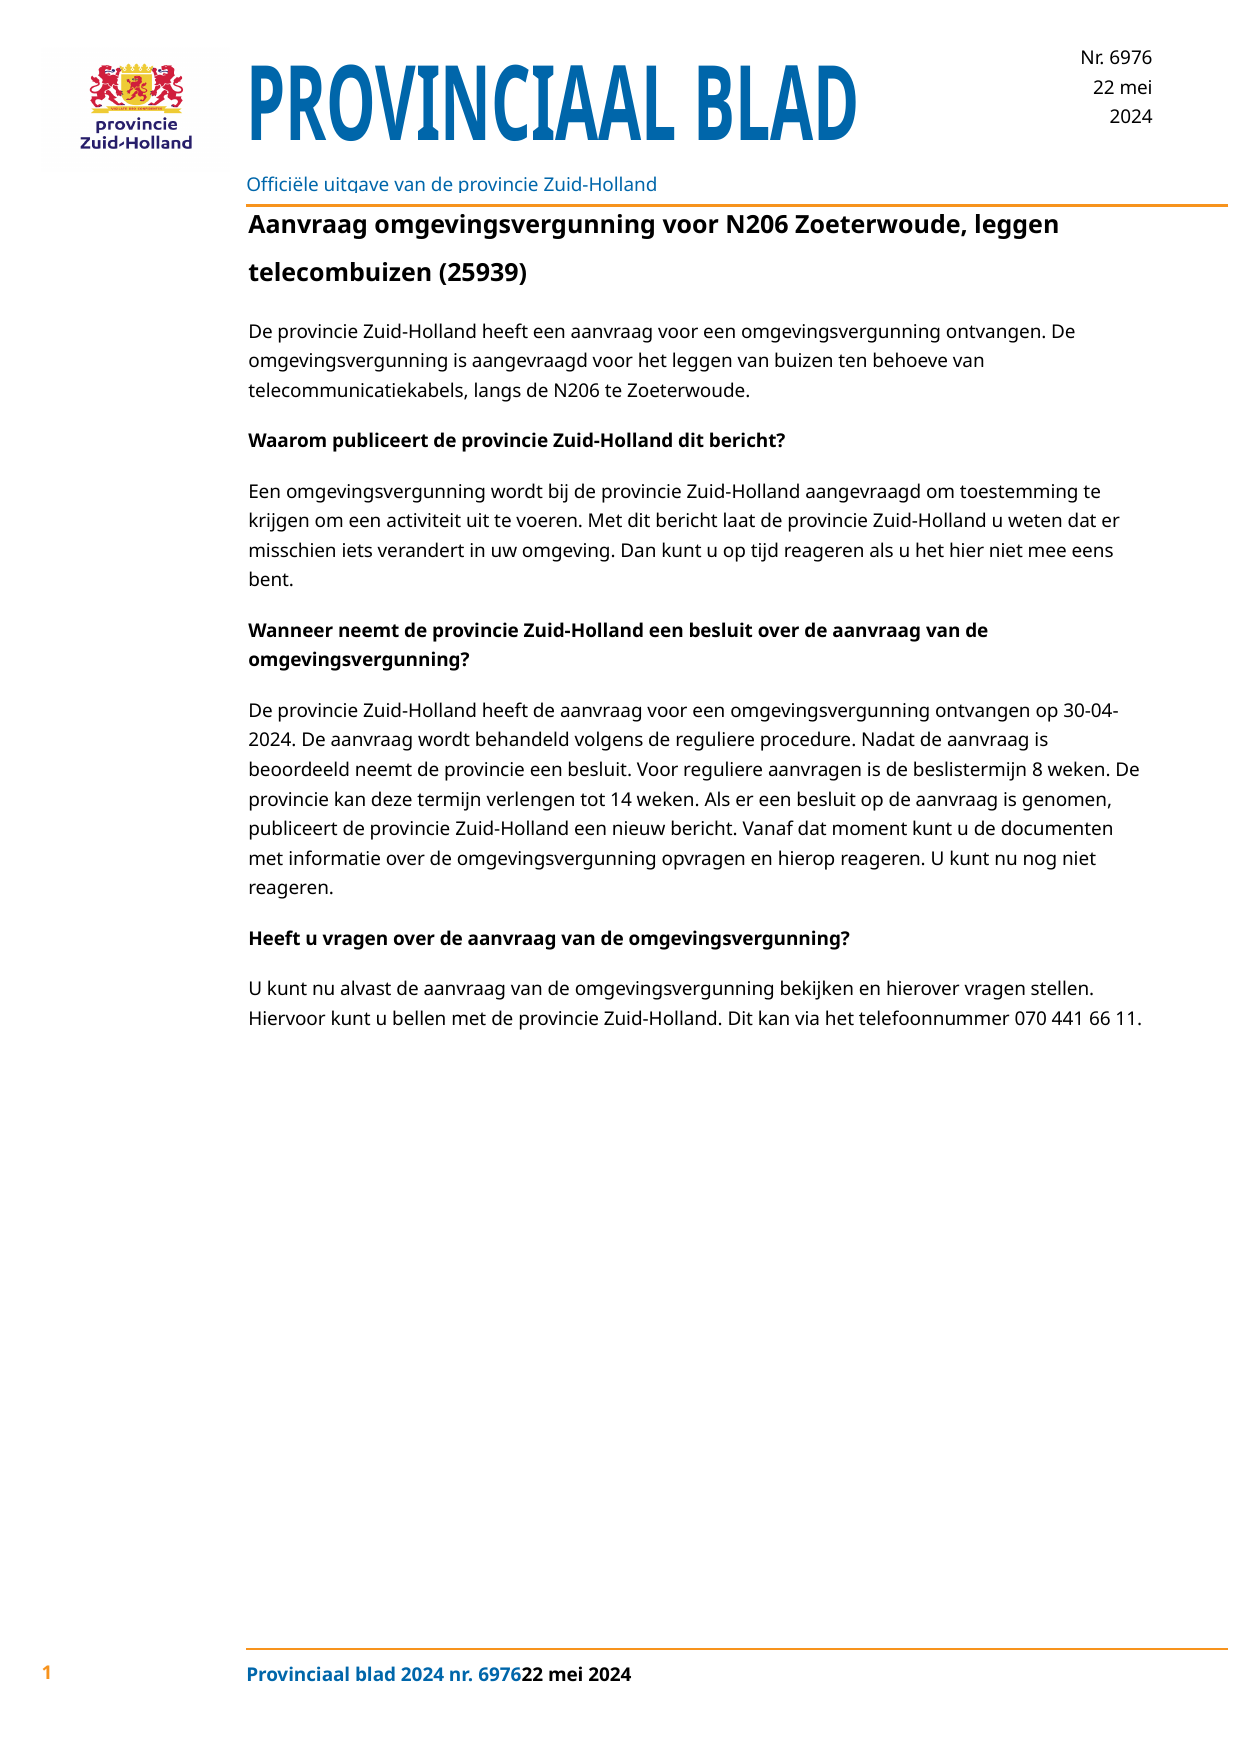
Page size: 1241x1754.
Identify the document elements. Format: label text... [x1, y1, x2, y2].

text Aanvraag omgevingsvergunning voor N206 Zoeterwoude, leggen telecombuizen (25939) [248, 207, 1152, 288]
text Waarom publiceert de provincie Zuid-Holland dit bericht? [248, 427, 1152, 453]
text Heeft u vragen over de aanvraag van de omgevingsvergunning? [248, 925, 1152, 951]
text De provincie Zuid-Holland heeft de aanvraag voor een omgevingsvergunning ontvangen op 30-04-2024. De aanvraag wordt behandeld volgens de reguliere procedure. Nadat de aanvraag is beoordeeld neemt de provincie een besluit. Voor reguliere aanvragen is de beslistermijn 8 weken. De provincie kan deze termijn verlengen tot 14 weken. Als er een besluit op de aanvraag is genomen, publiceert de provincie Zuid-Holland een nieuw bericht. Vanaf dat moment kunt u de documenten met informatie over de omgevingsvergunning opvragen en hierop reageren. U kunt nu nog niet reageren. [248, 697, 1152, 900]
text De provincie Zuid-Holland heeft een aanvraag voor een omgevingsvergunning ontvangen. De omgevingsvergunning is aangevraagd voor het leggen van buizen ten behoeve van telecommunicatiekabels, langs de N206 te Zoeterwoude. [248, 318, 1152, 403]
picture [41, 47, 231, 172]
text Wanneer neemt de provincie Zuid-Holland een besluit over de aanvraag van de omgevingsvergunning? [248, 617, 1152, 672]
text Een omgevingsvergunning wordt bij de provincie Zuid-Holland aangevraagd om toestemming te krijgen om een activiteit uit te voeren. Met dit bericht laat de provincie Zuid-Holland u weten dat er misschien iets verandert in uw omgeving. Dan kunt u op tijd reageren als u het hier niet mee eens bent. [248, 478, 1152, 592]
text U kunt nu alvast de aanvraag van de omgevingsvergunning bekijken en hierover vragen stellen. Hiervoor kunt u bellen met de provincie Zuid-Holland. Dit kan via het telefoonnummer 070 441 66 11. [248, 975, 1152, 1031]
